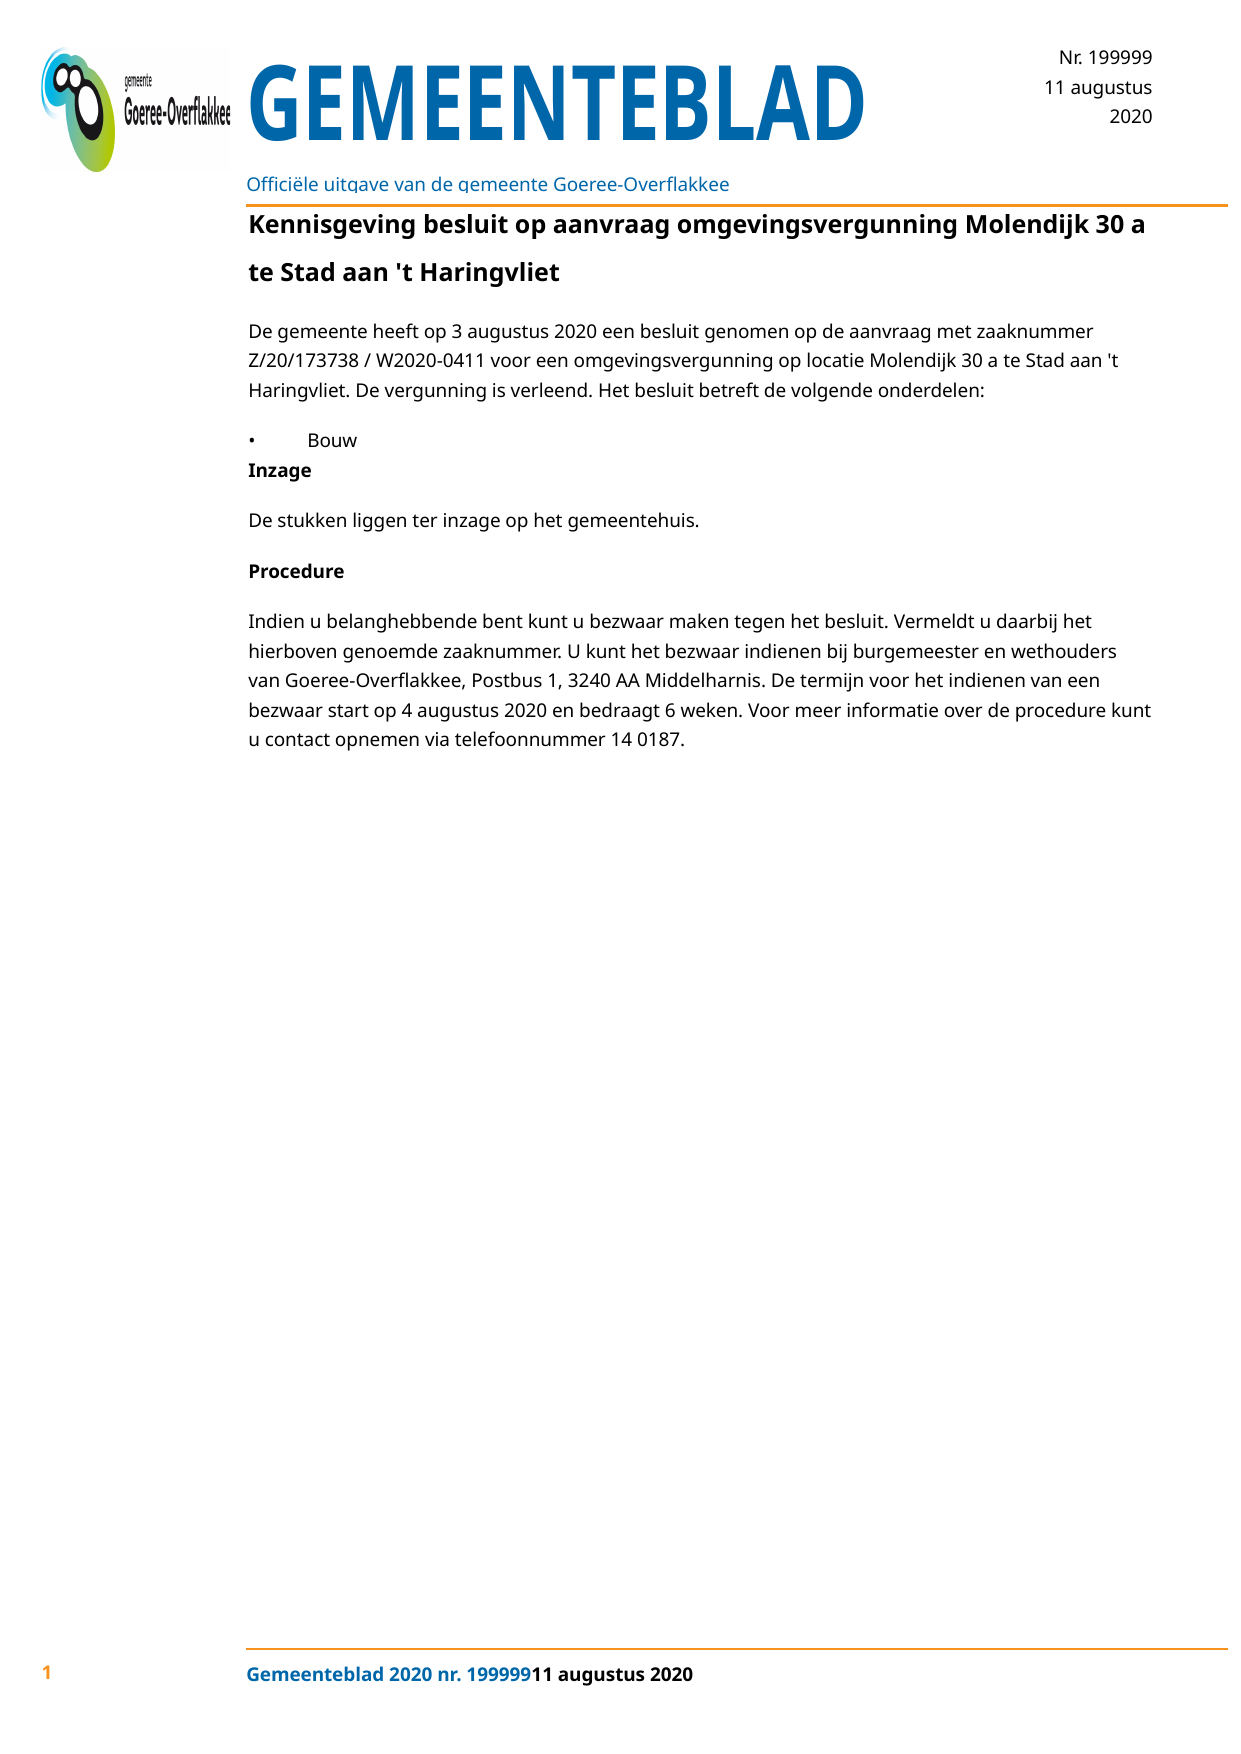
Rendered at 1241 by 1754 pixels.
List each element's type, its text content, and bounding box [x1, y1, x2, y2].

picture [41, 47, 231, 172]
text Procedure [248, 558, 1152, 584]
text Inzage [248, 457, 1152, 483]
text Indien u belanghebbende bent kunt u bezwaar maken tegen het besluit. Vermeldt u daarbij het hierboven genoemde zaaknummer. U kunt het bezwaar indienen bij burgemeester en wethouders van Goeree-Overflakkee, Postbus 1, 3240 AA Middelharnis. De termijn voor het indienen van een bezwaar start op 4 augustus 2020 en bedraagt 6 weken. Voor meer informatie over de procedure kunt u contact opnemen via telefoonnummer 14 0187. [248, 608, 1152, 752]
text De gemeente heeft op 3 augustus 2020 een besluit genomen op de aanvraag met zaaknummer Z/20/173738 / W2020-0411 voor een omgevingsvergunning op locatie Molendijk 30 a te Stad aan 't Haringvliet. De vergunning is verleend. Het besluit betreft de volgende onderdelen: [248, 318, 1152, 403]
text Kennisgeving besluit op aanvraag omgevingsvergunning Molendijk 30 a te Stad aan 't Haringvliet [248, 207, 1152, 288]
text De stukken liggen ter inzage op het gemeentehuis. [248, 507, 1152, 533]
list Bouw [248, 427, 1152, 453]
